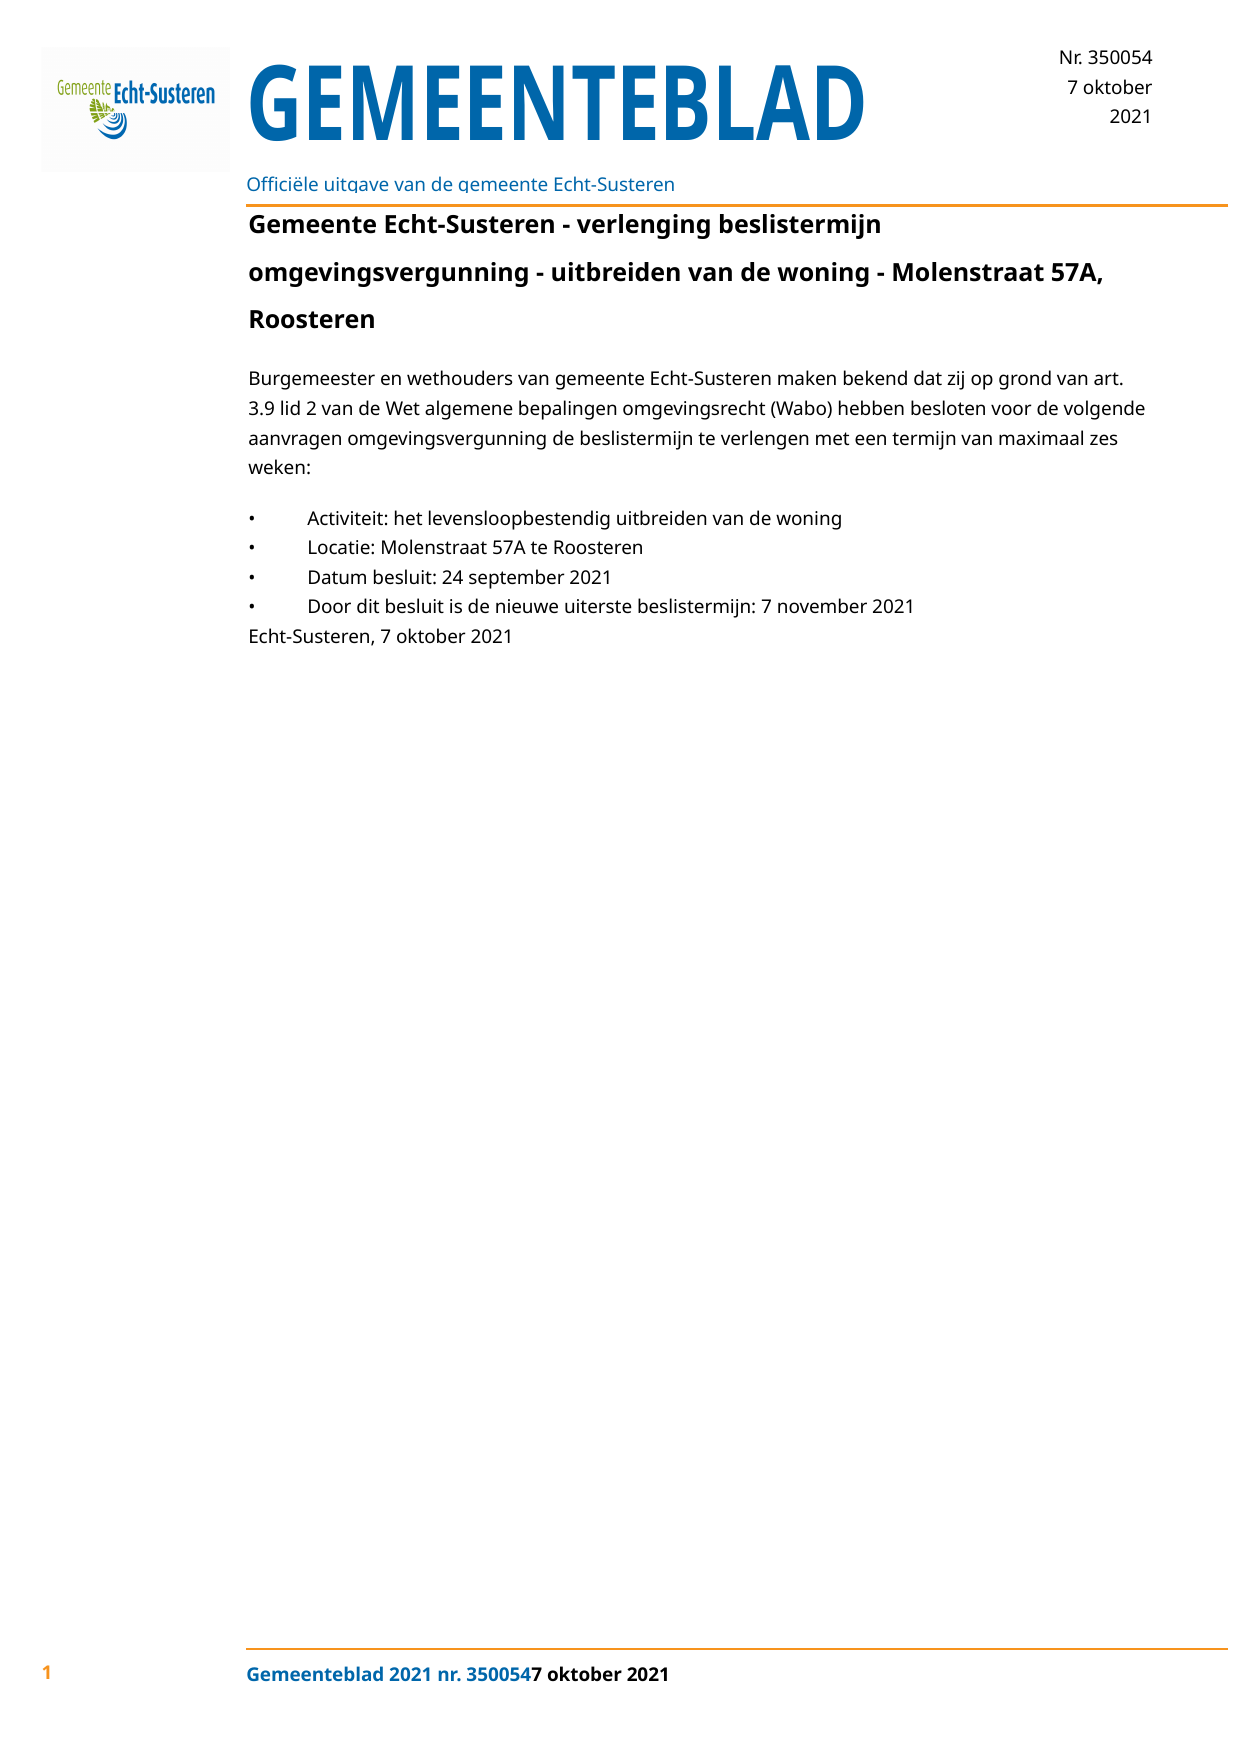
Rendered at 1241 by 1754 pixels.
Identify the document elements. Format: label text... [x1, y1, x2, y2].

list Door dit besluit is de nieuwe uiterste beslistermijn: 7 november 2021 [248, 593, 1152, 619]
text Echt-Susteren, 7 oktober 2021 [248, 623, 1152, 649]
list Locatie: Molenstraat 57A te Roosteren [248, 534, 1152, 560]
list Activiteit: het levensloopbestendig uitbreiden van de woning [248, 505, 1152, 530]
text Gemeente Echt-Susteren - verlenging beslistermijn omgevingsvergunning - uitbreiden van de woning - Molenstraat 57A, Roosteren [248, 207, 1152, 336]
text Burgemeester en wethouders van gemeente Echt-Susteren maken bekend dat zij op grond van art. 3.9 lid 2 van de Wet algemene bepalingen omgevingsrecht (Wabo) hebben besloten voor de volgende aanvragen omgevingsvergunning de beslistermijn te verlengen met een termijn van maximaal zes weken: [248, 366, 1152, 480]
picture [41, 47, 231, 172]
list Datum besluit: 24 september 2021 [248, 564, 1152, 589]
